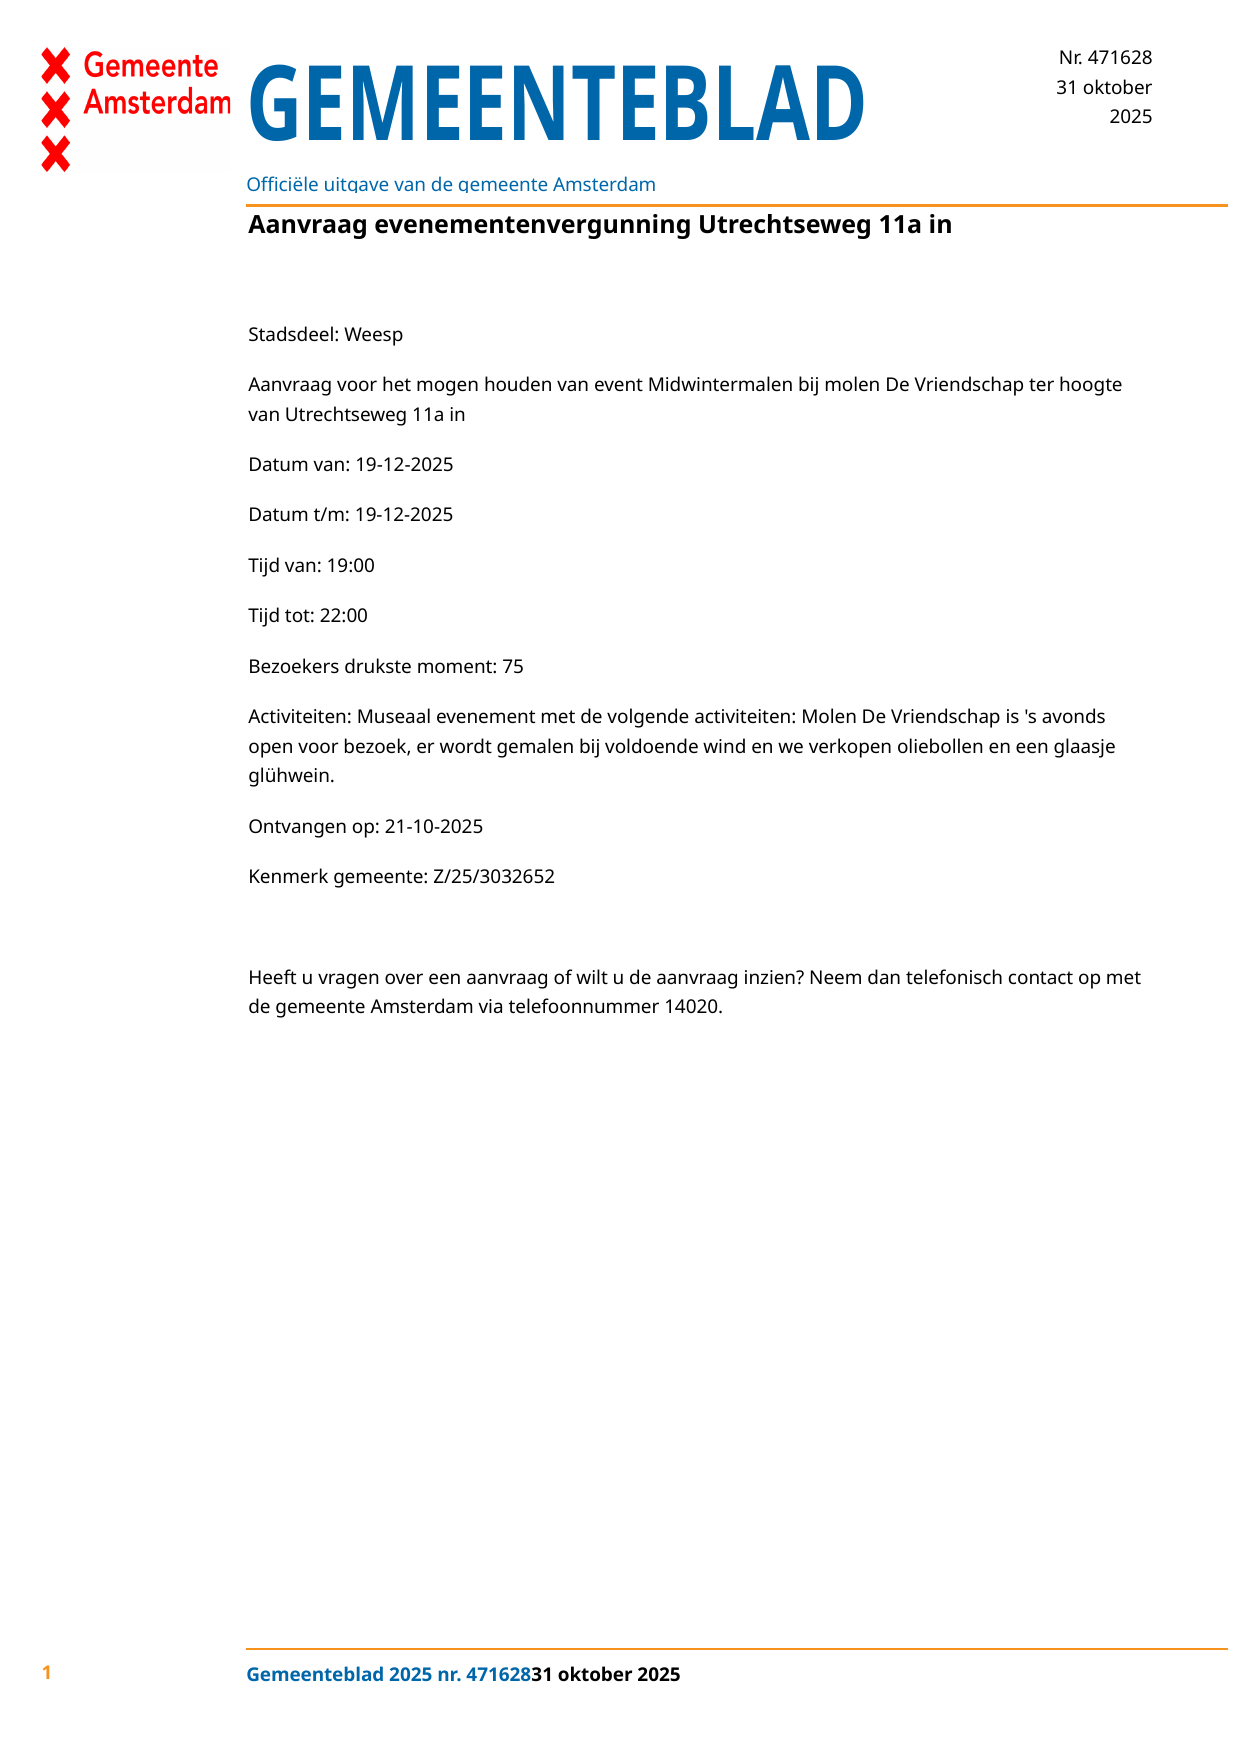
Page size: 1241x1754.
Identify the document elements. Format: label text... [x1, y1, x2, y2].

text Aanvraag evenementenvergunning Utrechtseweg 11a in [248, 207, 1152, 241]
text Datum van: 19-12-2025 [248, 451, 1152, 477]
text Stadsdeel: Weesp [248, 321, 1152, 346]
text Tijd tot: 22:00 [248, 602, 1152, 628]
text Bezoekers drukste moment: 75 [248, 653, 1152, 678]
text Datum t/m: 19-12-2025 [248, 502, 1152, 527]
picture [41, 47, 231, 172]
text Kenmerk gemeente: Z/25/3032652 [248, 863, 1152, 889]
text Aanvraag voor het mogen houden van event Midwintermalen bij molen De Vriendschap ter hoogte van Utrechtseweg 11a in [248, 371, 1152, 426]
text Activiteiten: Museaal evenement met de volgende activiteiten: Molen De Vriendschap is 's avonds open voor bezoek, er wordt gemalen bij voldoende wind en we verkopen oliebollen en een glaasje glühwein. [248, 703, 1152, 788]
text Heeft u vragen over een aanvraag of wilt u de aanvraag inzien? Neem dan telefonisch contact op met de gemeente Amsterdam via telefoonnummer 14020. [248, 964, 1152, 1019]
text Tijd van: 19:00 [248, 552, 1152, 578]
text Ontvangen op: 21-10-2025 [248, 813, 1152, 838]
